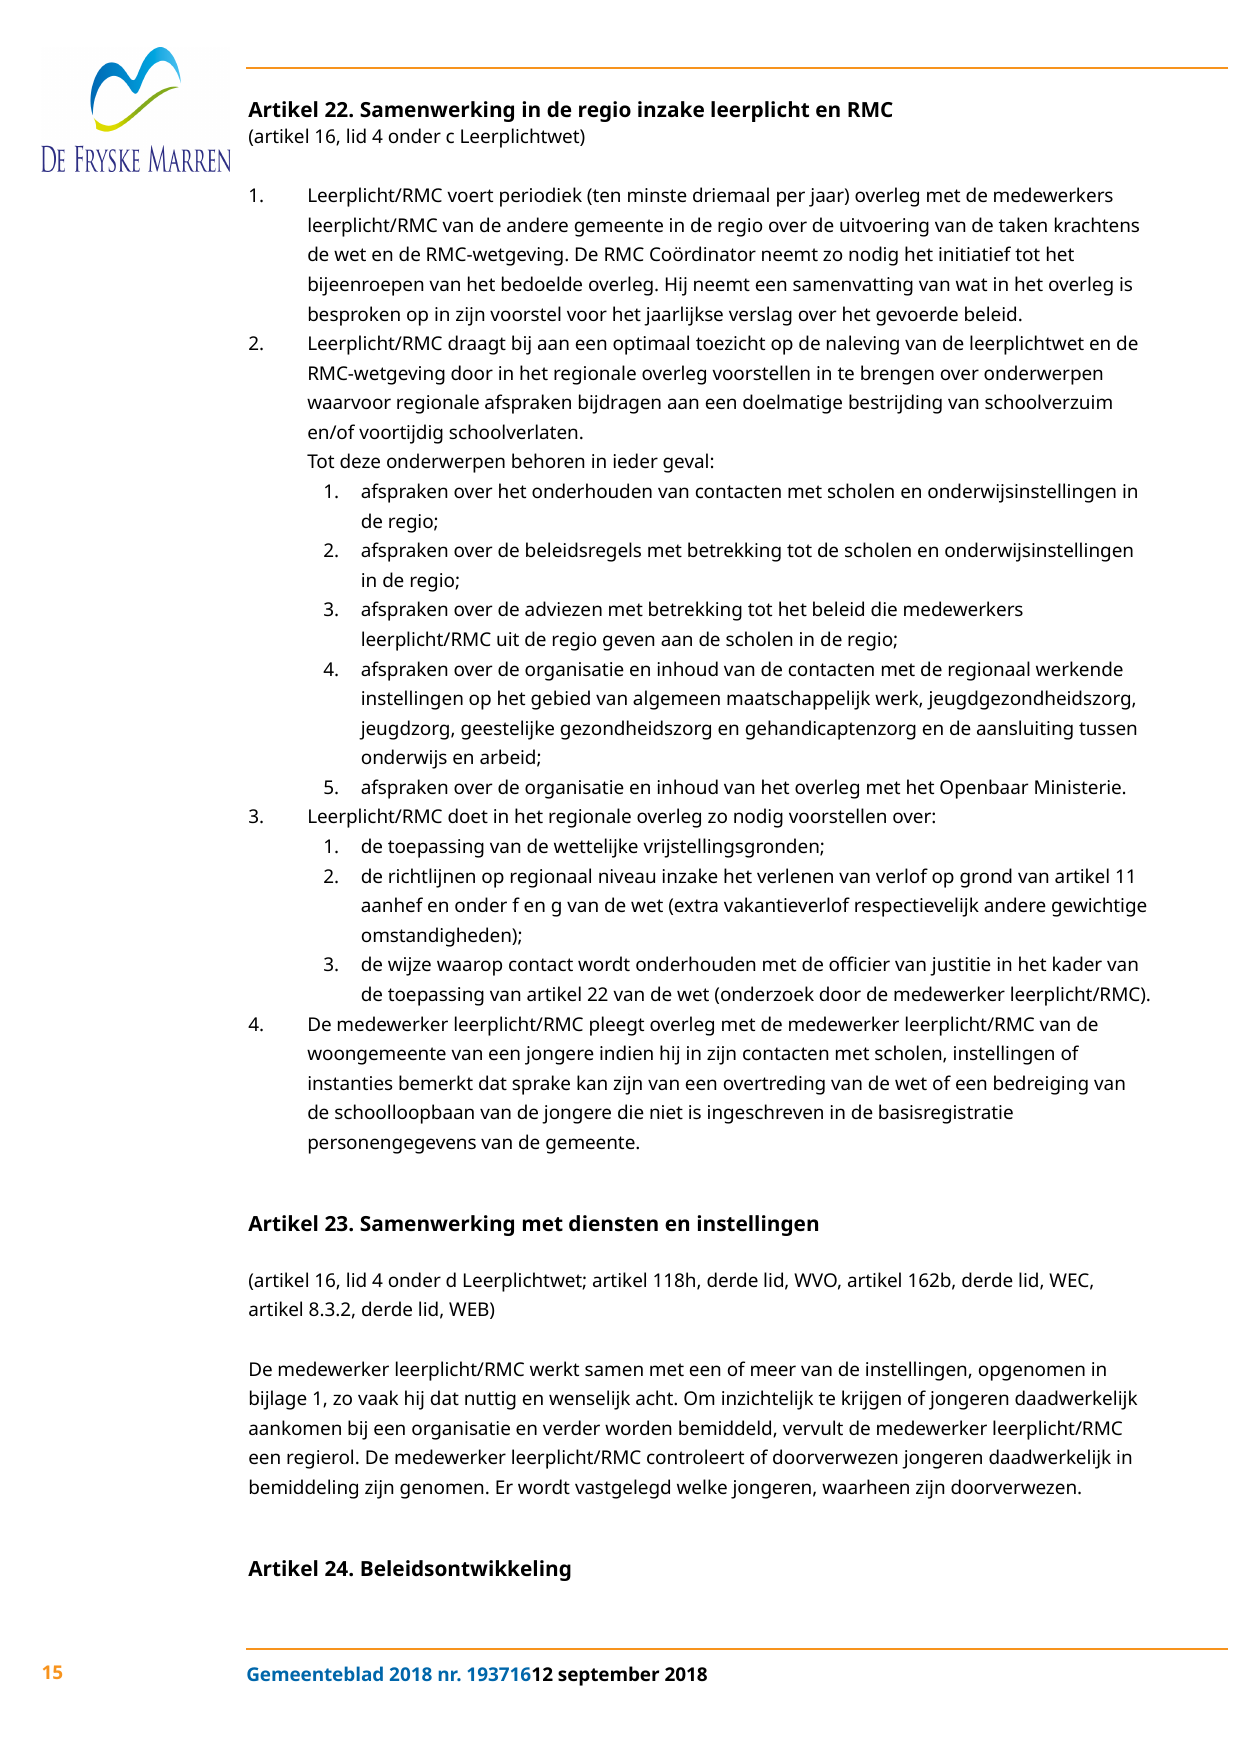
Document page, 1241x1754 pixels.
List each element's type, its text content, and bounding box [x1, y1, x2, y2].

list De medewerker leerplicht/RMC pleegt overleg met de medewerker leerplicht/RMC van de woongemeente van een jongere indien hij in zijn contacten met scholen, instellingen of instanties bemerkt dat sprake kan zijn van een overtreding van de wet of een bedreiging van de schoolloopbaan van de jongere die niet is ingeschreven in de basisregistratie personengegevens van de gemeente. [248, 1011, 1152, 1155]
text Artikel 22. Samenwerking in de regio inzake leerplicht en RMC [248, 95, 1152, 123]
list de richtlijnen op regionaal niveau inzake het verlenen van verlof op grond van artikel 11 aanhef en onder f en g van de wet (extra vakantieverlof respectievelijk andere gewichtige omstandigheden); [323, 863, 1152, 948]
list de wijze waarop contact wordt onderhouden met de officier van justitie in het kader van de toepassing van artikel 22 van de wet (onderzoek door de medewerker leerplicht/RMC). [323, 952, 1152, 1007]
list afspraken over het onderhouden van contacten met scholen en onderwijsinstellingen in de regio; [323, 478, 1152, 533]
list de toepassing van de wettelijke vrijstellingsgronden; [323, 833, 1152, 859]
list Tot deze onderwerpen behoren in ieder geval: [248, 449, 1152, 474]
list afspraken over de organisatie en inhoud van de contacten met de regionaal werkende instellingen op het gebied van algemeen maatschappelijk werk, jeugdgezondheidszorg, jeugdzorg, geestelijke gezondheidszorg en gehandicaptenzorg en de aansluiting tussen onderwijs en arbeid; [323, 656, 1152, 770]
list Leerplicht/RMC voert periodiek (ten minste driemaal per jaar) overleg met de medewerkers leerplicht/RMC van de andere gemeente in de regio over de uitvoering van de taken krachtens de wet en de RMC-wetgeving. De RMC Coördinator neemt zo nodig het initiatief tot het bijeenroepen van het bedoelde overleg. Hij neemt een samenvatting van wat in het overleg is besproken op in zijn voorstel voor het jaarlijkse verslag over het gevoerde beleid. [248, 182, 1152, 326]
text Artikel 23. Samenwerking met diensten en instellingen [248, 1209, 1152, 1237]
list afspraken over de adviezen met betrekking tot het beleid die medewerkers leerplicht/RMC uit de regio geven aan de scholen in de regio; [323, 597, 1152, 652]
list Leerplicht/RMC doet in het regionale overleg zo nodig voorstellen over: [248, 804, 1152, 829]
list afspraken over de organisatie en inhoud van het overleg met het Openbaar Ministerie. [323, 774, 1152, 800]
picture [41, 47, 231, 172]
list afspraken over de beleidsregels met betrekking tot de scholen en onderwijsinstellingen in de regio; [323, 537, 1152, 593]
text (artikel 16, lid 4 onder d Leerplichtwet; artikel 118h, derde lid, WVO, artikel 162b, derde lid, WEC, artikel 8.3.2, derde lid, WEB) [248, 1267, 1152, 1322]
text (artikel 16, lid 4 onder c Leerplichtwet) [248, 123, 1152, 149]
list Leerplicht/RMC draagt bij aan een optimaal toezicht op de naleving van de leerplichtwet en de RMC-wetgeving door in het regionale overleg voorstellen in te brengen over onderwerpen waarvoor regionale afspraken bijdragen aan een doelmatige bestrijding van schoolverzuim en/of voortijdig schoolverlaten. [248, 330, 1152, 445]
text Artikel 24. Beleidsontwikkeling [248, 1554, 1152, 1583]
text De medewerker leerplicht/RMC werkt samen met een of meer van de instellingen, opgenomen in bijlage 1, zo vaak hij dat nuttig en wenselijk acht. Om inzichtelijk te krijgen of jongeren daadwerkelijk aankomen bij een organisatie en verder worden bemiddeld, vervult de medewerker leerplicht/RMC een regierol. De medewerker leerplicht/RMC controleert of doorverwezen jongeren daadwerkelijk in bemiddeling zijn genomen. Er wordt vastgelegd welke jongeren, waarheen zijn doorverwezen. [248, 1356, 1152, 1500]
